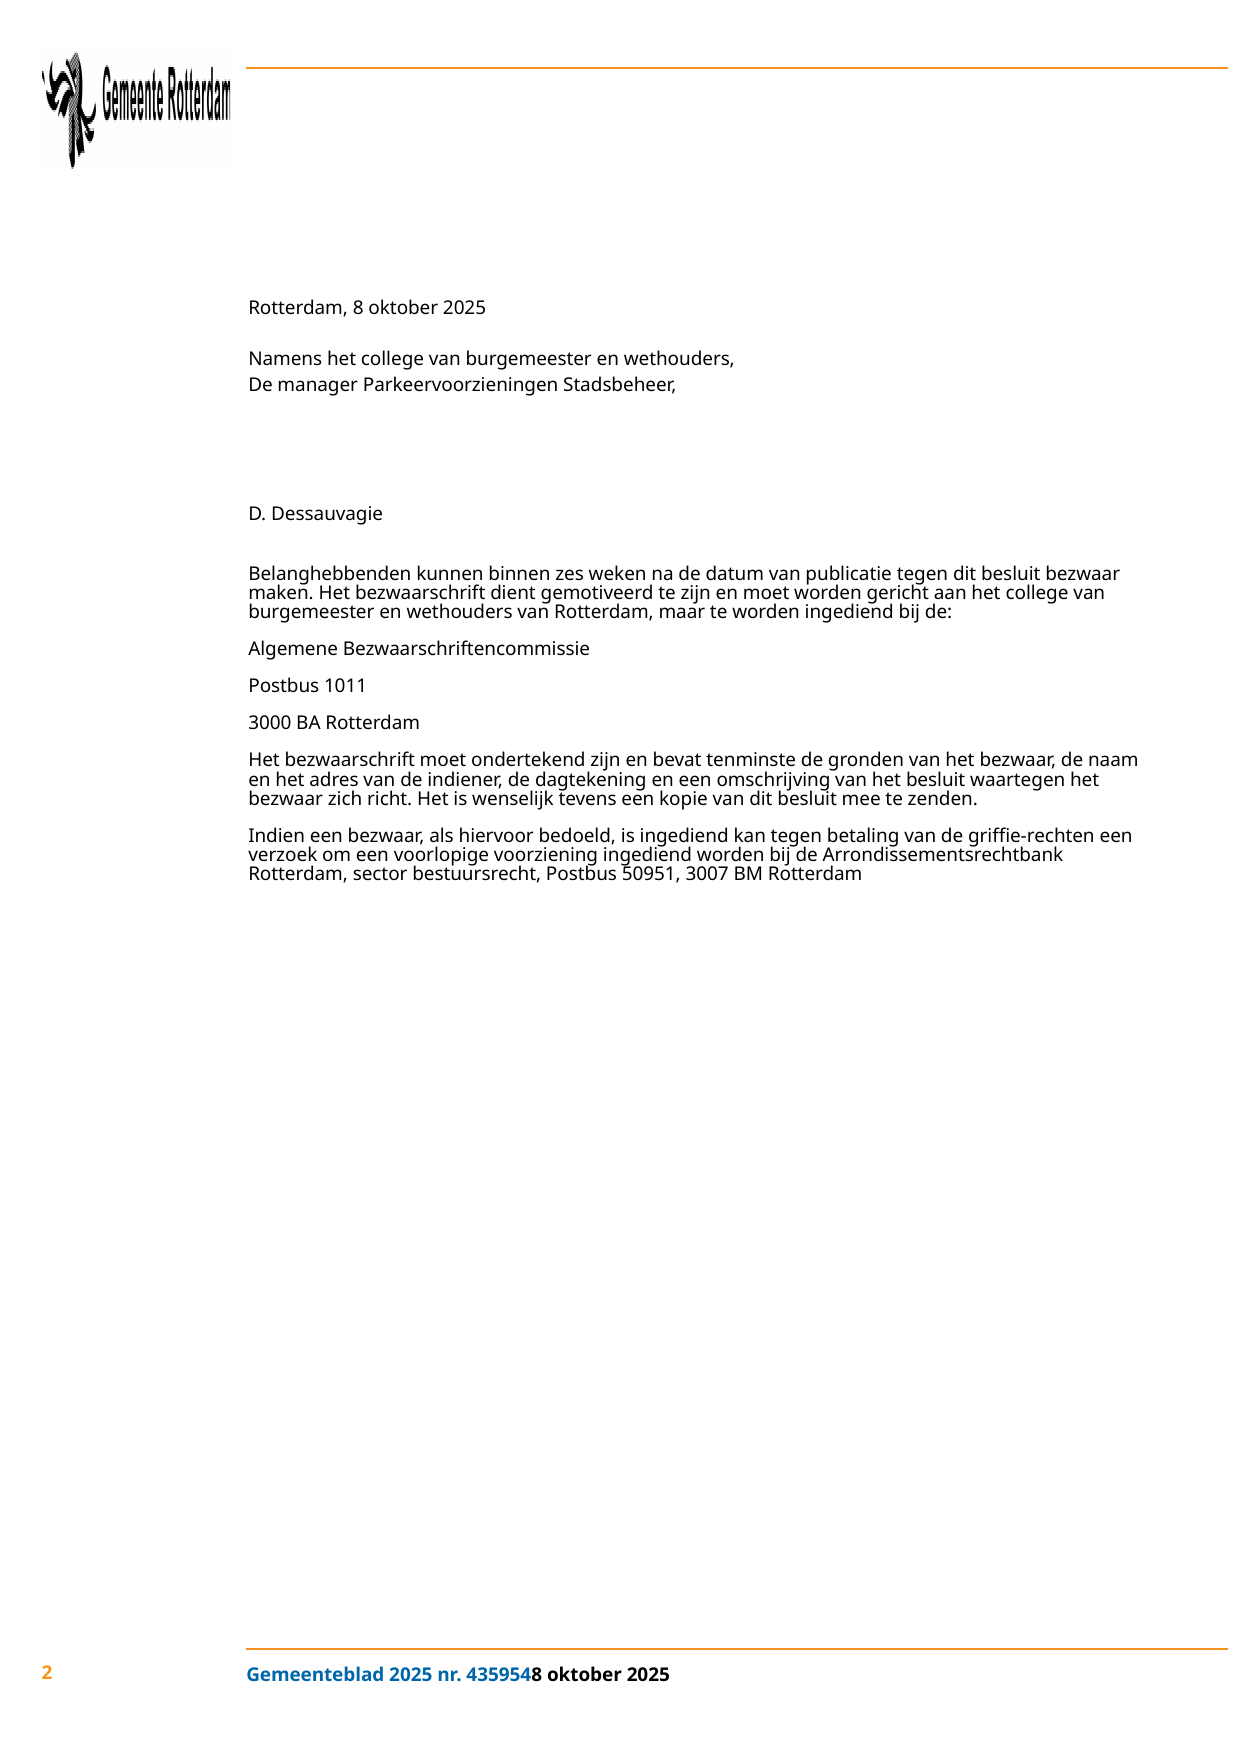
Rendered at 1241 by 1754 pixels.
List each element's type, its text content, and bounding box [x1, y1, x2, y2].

text Algemene Bezwaarschriftencommissie [248, 640, 1152, 659]
text Rotterdam, 8 oktober 2025 [248, 294, 1152, 319]
text Postbus 1011 [248, 677, 1152, 697]
text Belanghebbenden kunnen binnen zes weken na de datum van publicatie tegen dit besluit bezwaar maken. Het bezwaarschrift dient gemotiveerd te zijn en moet worden gericht aan het college van burgemeester en wethouders van Rotterdam, maar te worden ingediend bij de: [248, 565, 1152, 623]
text 3000 BA Rotterdam [248, 714, 1152, 733]
text Het bezwaarschrift moet ondertekend zijn en bevat tenminste de gronden van het bezwaar, de naam en het adres van de indiener, de dagtekening en een omschrijving van het besluit waartegen het bezwaar zich richt. Het is wenselijk tevens een kopie van dit besluit mee te zenden. [248, 751, 1152, 809]
picture [41, 47, 231, 172]
text Indien een bezwaar, als hiervoor bedoeld, is ingediend kan tegen betaling van de griffie-rechten een verzoek om een voorlopige voorziening ingediend worden bij de Arrondissementsrechtbank Rotterdam, sector bestuursrecht, Postbus 50951, 3007 BM Rotterdam [248, 827, 1152, 884]
text De manager Parkeervoorzieningen Stadsbeheer, [248, 371, 1152, 397]
text Namens het college van burgemeester en wethouders, [248, 345, 1152, 371]
text D. Dessauvagie [248, 500, 1152, 525]
